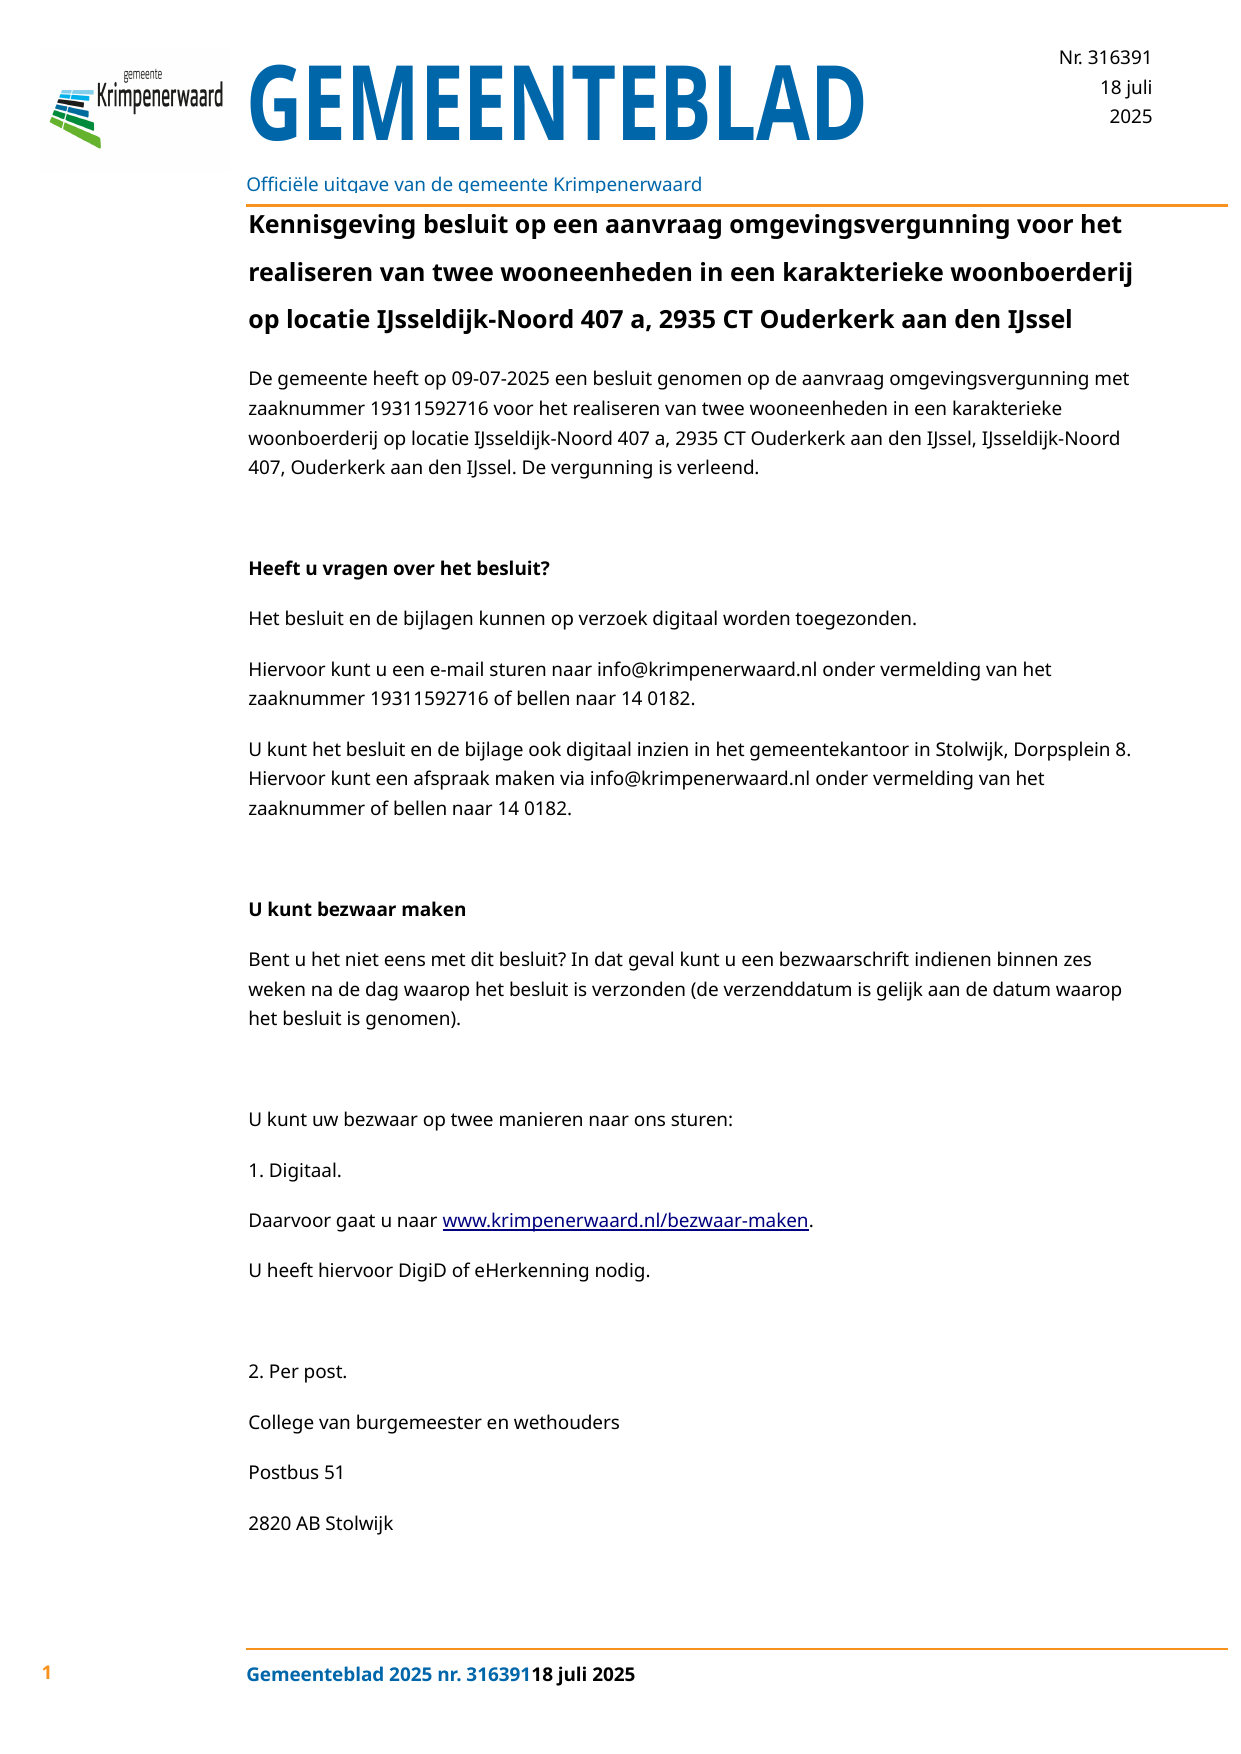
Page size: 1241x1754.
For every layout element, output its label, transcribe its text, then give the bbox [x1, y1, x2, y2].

text Heeft u vragen over het besluit? [248, 555, 1152, 581]
text U heeft hiervoor DigiD of eHerkenning nodig. [248, 1258, 1152, 1283]
picture [41, 47, 231, 172]
text Postbus 51 [248, 1459, 1152, 1485]
text 2820 AB Stolwijk [248, 1510, 1152, 1535]
text 2. Per post. [248, 1358, 1152, 1384]
text Daarvoor gaat u naar www.krimpenerwaard.nl/bezwaar-maken. [248, 1207, 1152, 1233]
text Het besluit en de bijlagen kunnen op verzoek digitaal worden toegezonden. [248, 606, 1152, 631]
text De gemeente heeft op 09-07-2025 een besluit genomen op de aanvraag omgevingsvergunning met zaaknummer 19311592716 voor het realiseren van twee wooneenheden in een karakterieke woonboerderij op locatie IJsseldijk-Noord 407 a, 2935 CT Ouderkerk aan den IJssel, IJsseldijk-Noord 407, Ouderkerk aan den IJssel. De vergunning is verleend. [248, 366, 1152, 480]
text Hiervoor kunt u een e-mail sturen naar info@krimpenerwaard.nl onder vermelding van het zaaknummer 19311592716 of bellen naar 14 0182. [248, 656, 1152, 711]
text U kunt uw bezwaar op twee manieren naar ons sturen: [248, 1106, 1152, 1132]
text Bent u het niet eens met dit besluit? In dat geval kunt u een bezwaarschrift indienen binnen zes weken na de dag waarop het besluit is verzonden (de verzenddatum is gelijk aan de datum waarop het besluit is genomen). [248, 946, 1152, 1031]
text Kennisgeving besluit op een aanvraag omgevingsvergunning voor het realiseren van twee wooneenheden in een karakterieke woonboerderij op locatie IJsseldijk-Noord 407 a, 2935 CT Ouderkerk aan den IJssel [248, 207, 1152, 336]
text 1. Digitaal. [248, 1157, 1152, 1182]
text U kunt het besluit en de bijlage ook digitaal inzien in het gemeentekantoor in Stolwijk, Dorpsplein 8. Hiervoor kunt een afspraak maken via info@krimpenerwaard.nl onder vermelding van het zaaknummer of bellen naar 14 0182. [248, 736, 1152, 821]
text College van burgemeester en wethouders [248, 1409, 1152, 1434]
text U kunt bezwaar maken [248, 896, 1152, 922]
